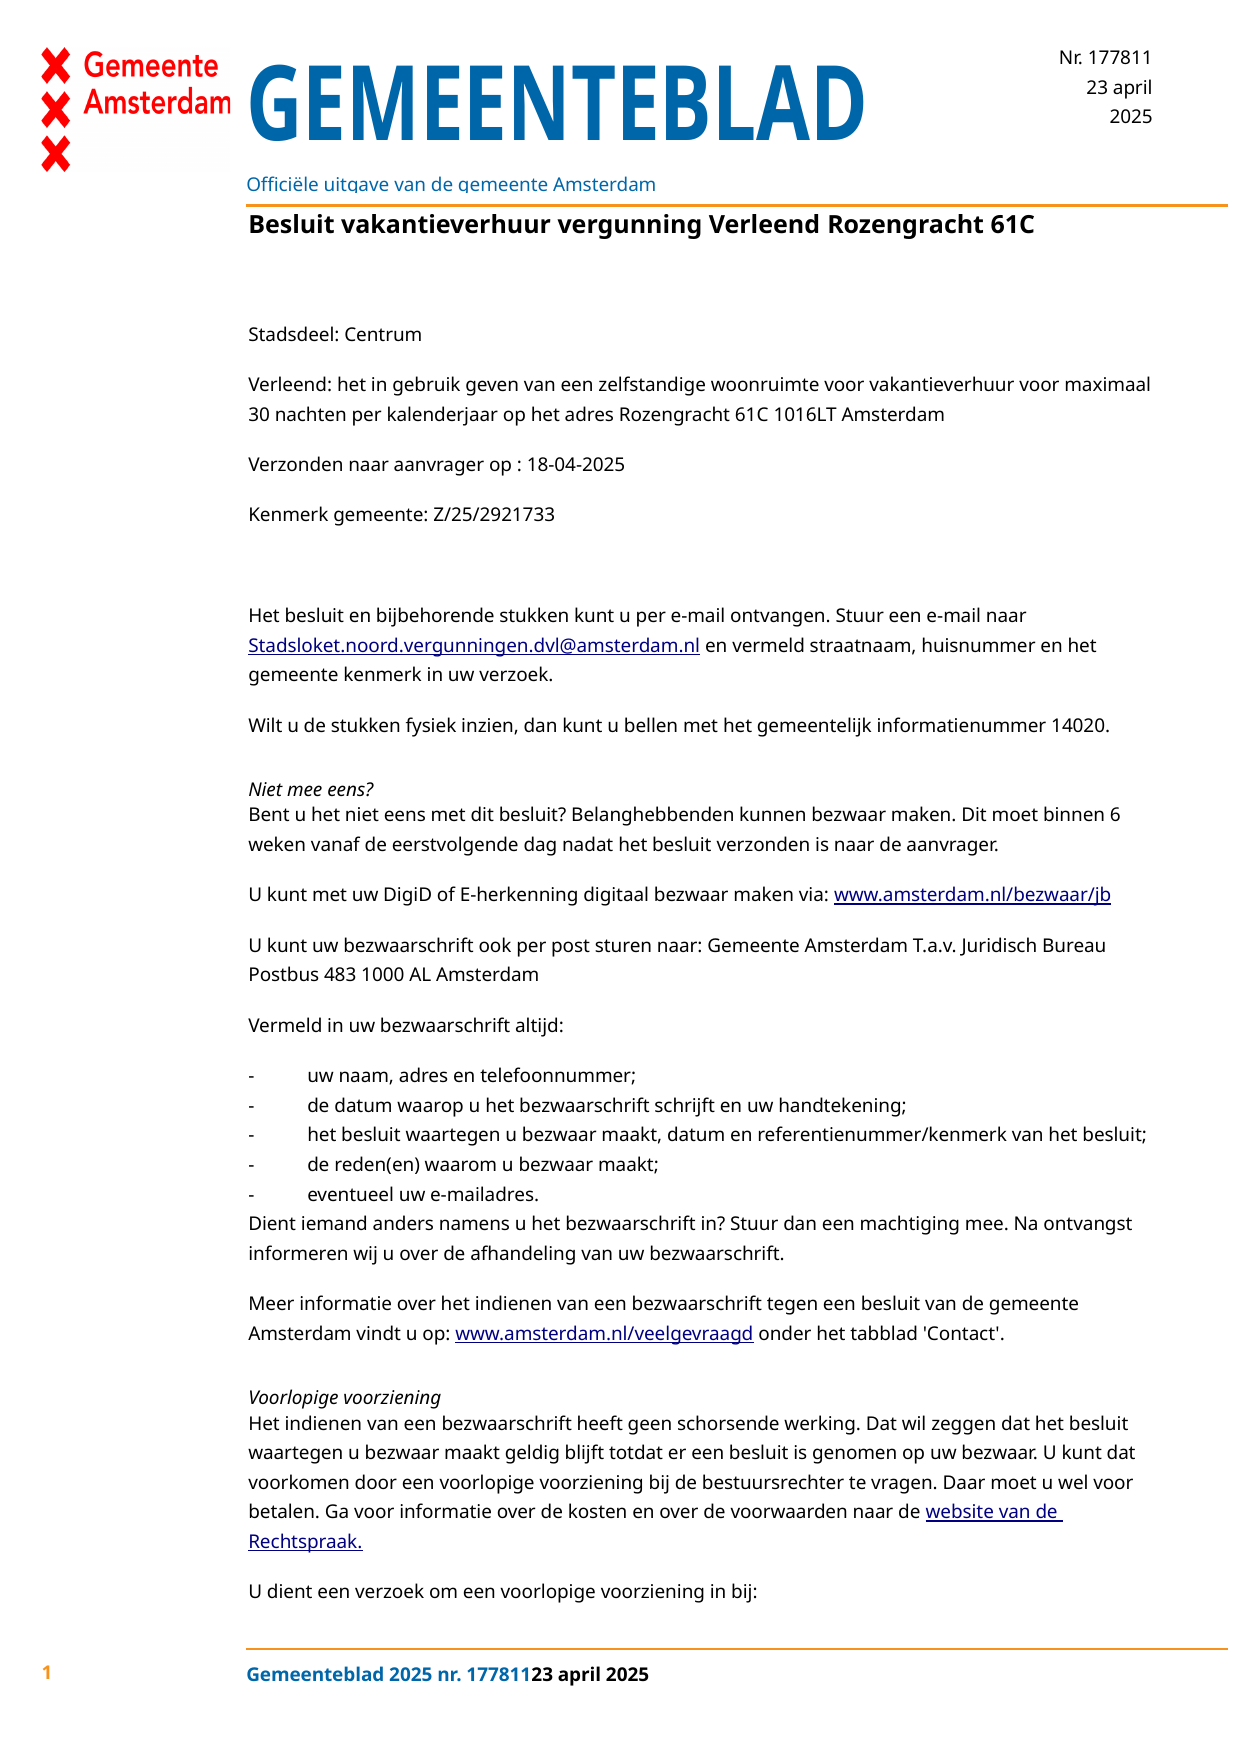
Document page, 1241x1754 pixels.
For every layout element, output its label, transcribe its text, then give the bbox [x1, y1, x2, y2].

text U dient een verzoek om een voorlopige voorziening in bij: [248, 1578, 1152, 1604]
text Voorlopige voorziening [248, 1384, 1152, 1410]
text Vermeld in uw bezwaarschrift altijd: [248, 1012, 1152, 1038]
text Niet mee eens? [248, 776, 1152, 802]
text Dient iemand anders namens u het bezwaarschrift in? Stuur dan een machtiging mee. Na ontvangst informeren wij u over de afhandeling van uw bezwaarschrift. [248, 1210, 1152, 1266]
text Bent u het niet eens met dit besluit? Belanghebbenden kunnen bezwaar maken. Dit moet binnen 6 weken vanaf de eerstvolgende dag nadat het besluit verzonden is naar de aanvrager. [248, 802, 1152, 857]
text Wilt u de stukken fysiek inzien, dan kunt u bellen met het gemeentelijk informatienummer 14020. [248, 712, 1152, 738]
list de reden(en) waarom u bezwaar maakt; [248, 1151, 1152, 1177]
list eventueel uw e-mailadres. [248, 1181, 1152, 1207]
text Het indienen van een bezwaarschrift heeft geen schorsende werking. Dat wil zeggen dat het besluit waartegen u bezwaar maakt geldig blijft totdat er een besluit is genomen op uw bezwaar. U kunt dat voorkomen door een voorlopige voorziening bij de bestuursrechter te vragen. Daar moet u wel voor betalen. Ga voor informatie over de kosten en over de voorwaarden naar de website van de Rechtspraak. [248, 1410, 1152, 1554]
text Stadsdeel: Centrum [248, 321, 1152, 346]
text U kunt met uw DigiD of E-herkenning digitaal bezwaar maken via: www.amsterdam.nl/bezwaar/jb [248, 882, 1152, 907]
text Verleend: het in gebruik geven van een zelfstandige woonruimte voor vakantieverhuur voor maximaal 30 nachten per kalenderjaar op het adres Rozengracht 61C 1016LT Amsterdam [248, 371, 1152, 426]
text Het besluit en bijbehorende stukken kunt u per e-mail ontvangen. Stuur een e-mail naar Stadsloket.noord.vergunningen.dvl@amsterdam.nl en vermeld straatnaam, huisnummer en het gemeente kenmerk in uw verzoek. [248, 602, 1152, 687]
text Besluit vakantieverhuur vergunning Verleend Rozengracht 61C [248, 207, 1152, 241]
text Meer informatie over het indienen van een bezwaarschrift tegen een besluit van de gemeente Amsterdam vindt u op: www.amsterdam.nl/veelgevraagd onder het tabblad 'Contact'. [248, 1290, 1152, 1346]
list uw naam, adres en telefoonnummer; [248, 1062, 1152, 1088]
list de datum waarop u het bezwaarschrift schrijft en uw handtekening; [248, 1092, 1152, 1118]
picture [41, 47, 231, 172]
text U kunt uw bezwaarschrift ook per post sturen naar: Gemeente Amsterdam T.a.v. Juridisch Bureau Postbus 483 1000 AL Amsterdam [248, 932, 1152, 987]
text Kenmerk gemeente: Z/25/2921733 [248, 502, 1152, 527]
text Verzonden naar aanvrager op : 18-04-2025 [248, 451, 1152, 477]
list het besluit waartegen u bezwaar maakt, datum en referentienummer/kenmerk van het besluit; [248, 1122, 1152, 1147]
